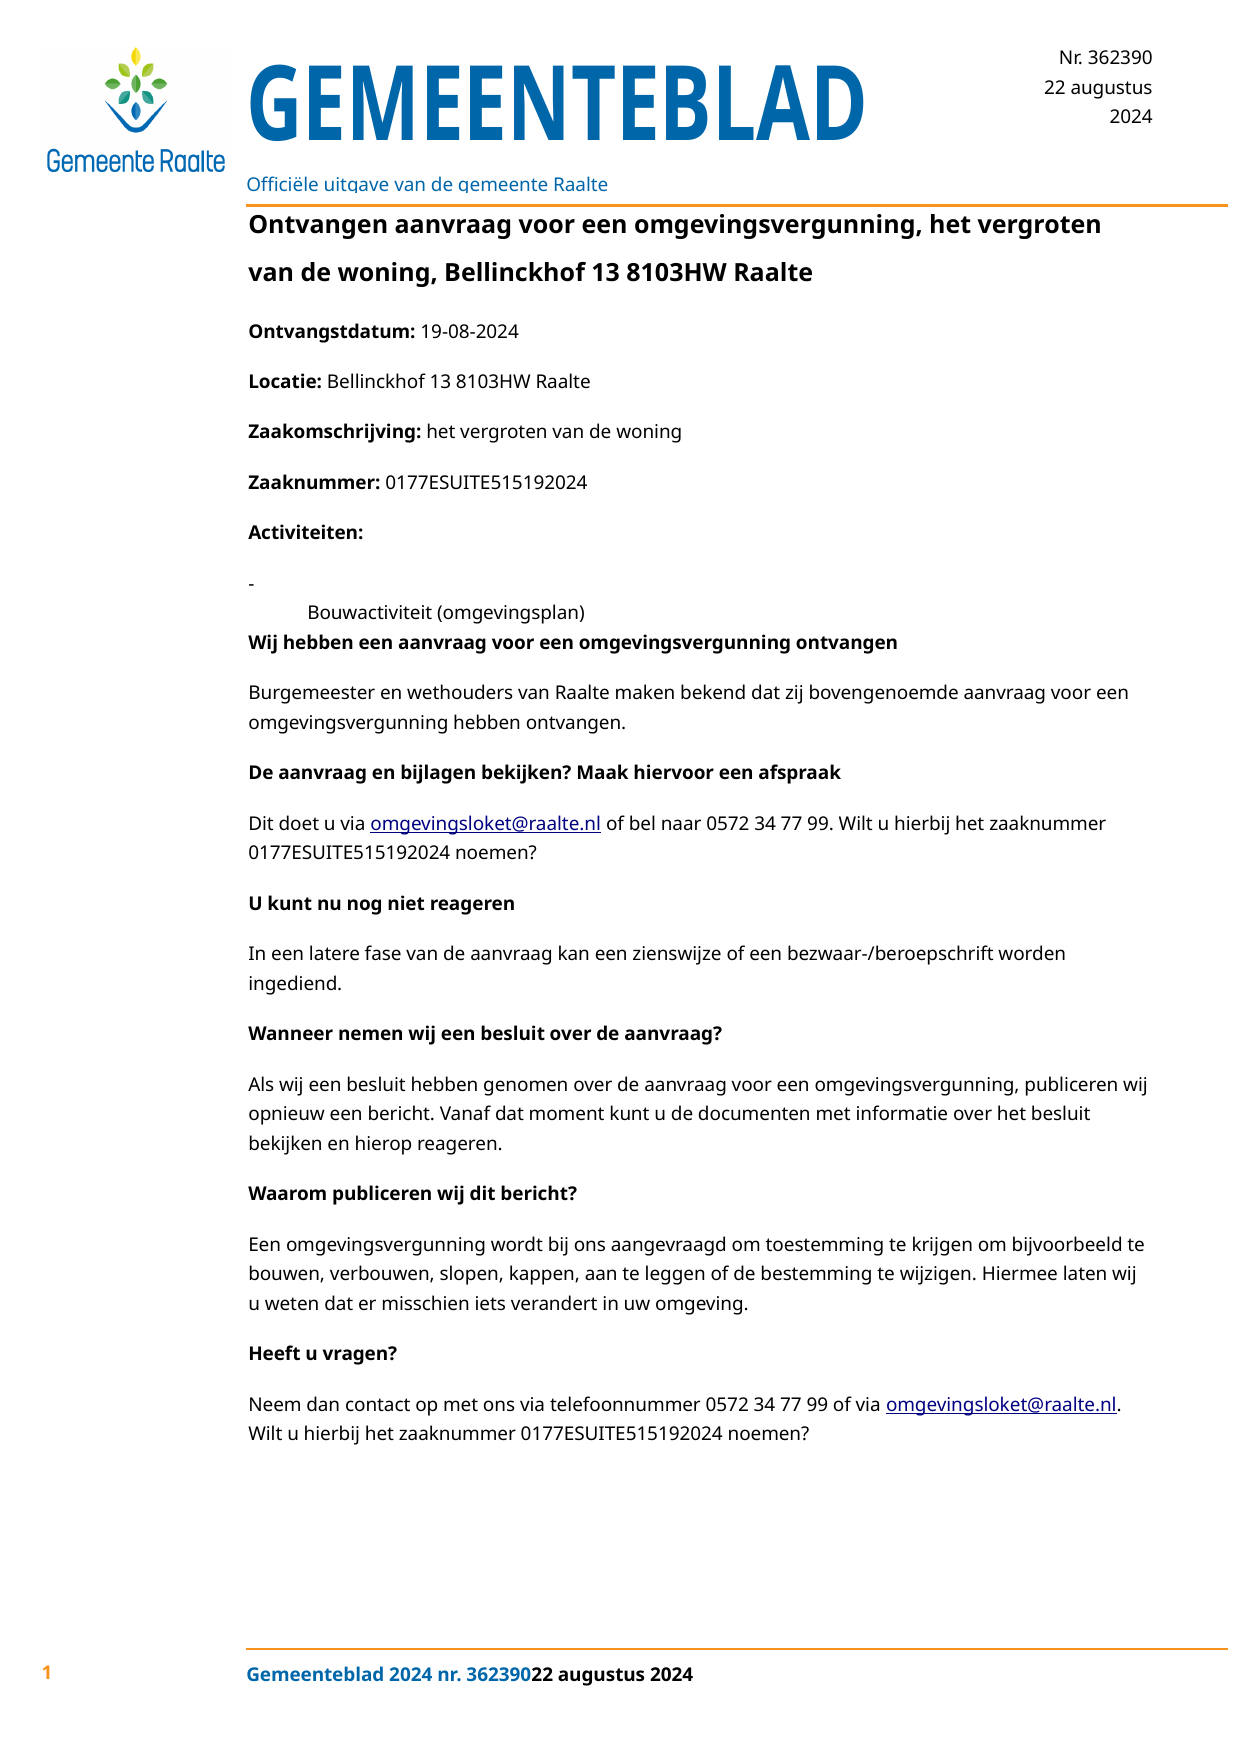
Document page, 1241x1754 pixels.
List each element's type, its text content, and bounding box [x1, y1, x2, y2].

text Ontvangstdatum: 19-08-2024 [248, 318, 1152, 344]
text Heeft u vragen? [248, 1340, 1152, 1366]
text Zaaknummer: 0177ESUITE515192024 [248, 469, 1152, 495]
list Bouwactiviteit (omgevingsplan) [248, 599, 1152, 625]
picture [41, 47, 231, 172]
text Wij hebben een aanvraag voor een omgevingsvergunning ontvangen [248, 629, 1152, 655]
text Locatie: Bellinckhof 13 8103HW Raalte [248, 368, 1152, 394]
text U kunt nu nog niet reageren [248, 890, 1152, 916]
text Een omgevingsvergunning wordt bij ons aangevraagd om toestemming te krijgen om bijvoorbeeld te bouwen, verbouwen, slopen, kappen, aan te leggen of de bestemming te wijzigen. Hiermee laten wij u weten dat er misschien iets verandert in uw omgeving. [248, 1231, 1152, 1316]
text Dit doet u via omgevingsloket@raalte.nl of bel naar 0572 34 77 99. Wilt u hierbij het zaaknummer 0177ESUITE515192024 noemen? [248, 810, 1152, 865]
text De aanvraag en bijlagen bekijken? Maak hiervoor een afspraak [248, 759, 1152, 785]
text Ontvangen aanvraag voor een omgevingsvergunning, het vergroten van de woning, Bellinckhof 13 8103HW Raalte [248, 207, 1152, 288]
text Zaakomschrijving: het vergroten van de woning [248, 419, 1152, 444]
text Waarom publiceren wij dit bericht? [248, 1180, 1152, 1206]
text In een latere fase van de aanvraag kan een zienswijze of een bezwaar-/beroepschrift worden ingediend. [248, 940, 1152, 996]
text Wanneer nemen wij een besluit over de aanvraag? [248, 1020, 1152, 1046]
text Als wij een besluit hebben genomen over de aanvraag voor een omgevingsvergunning, publiceren wij opnieuw een bericht. Vanaf dat moment kunt u de documenten met informatie over het besluit bekijken en hierop reageren. [248, 1071, 1152, 1156]
text Activiteiten: [248, 519, 1152, 545]
text Neem dan contact op met ons via telefoonnummer 0572 34 77 99 of via omgevingsloket@raalte.nl. Wilt u hierbij het zaaknummer 0177ESUITE515192024 noemen? [248, 1391, 1152, 1446]
text Burgemeester en wethouders van Raalte maken bekend dat zij bovengenoemde aanvraag voor een omgevingsvergunning hebben ontvangen. [248, 679, 1152, 735]
